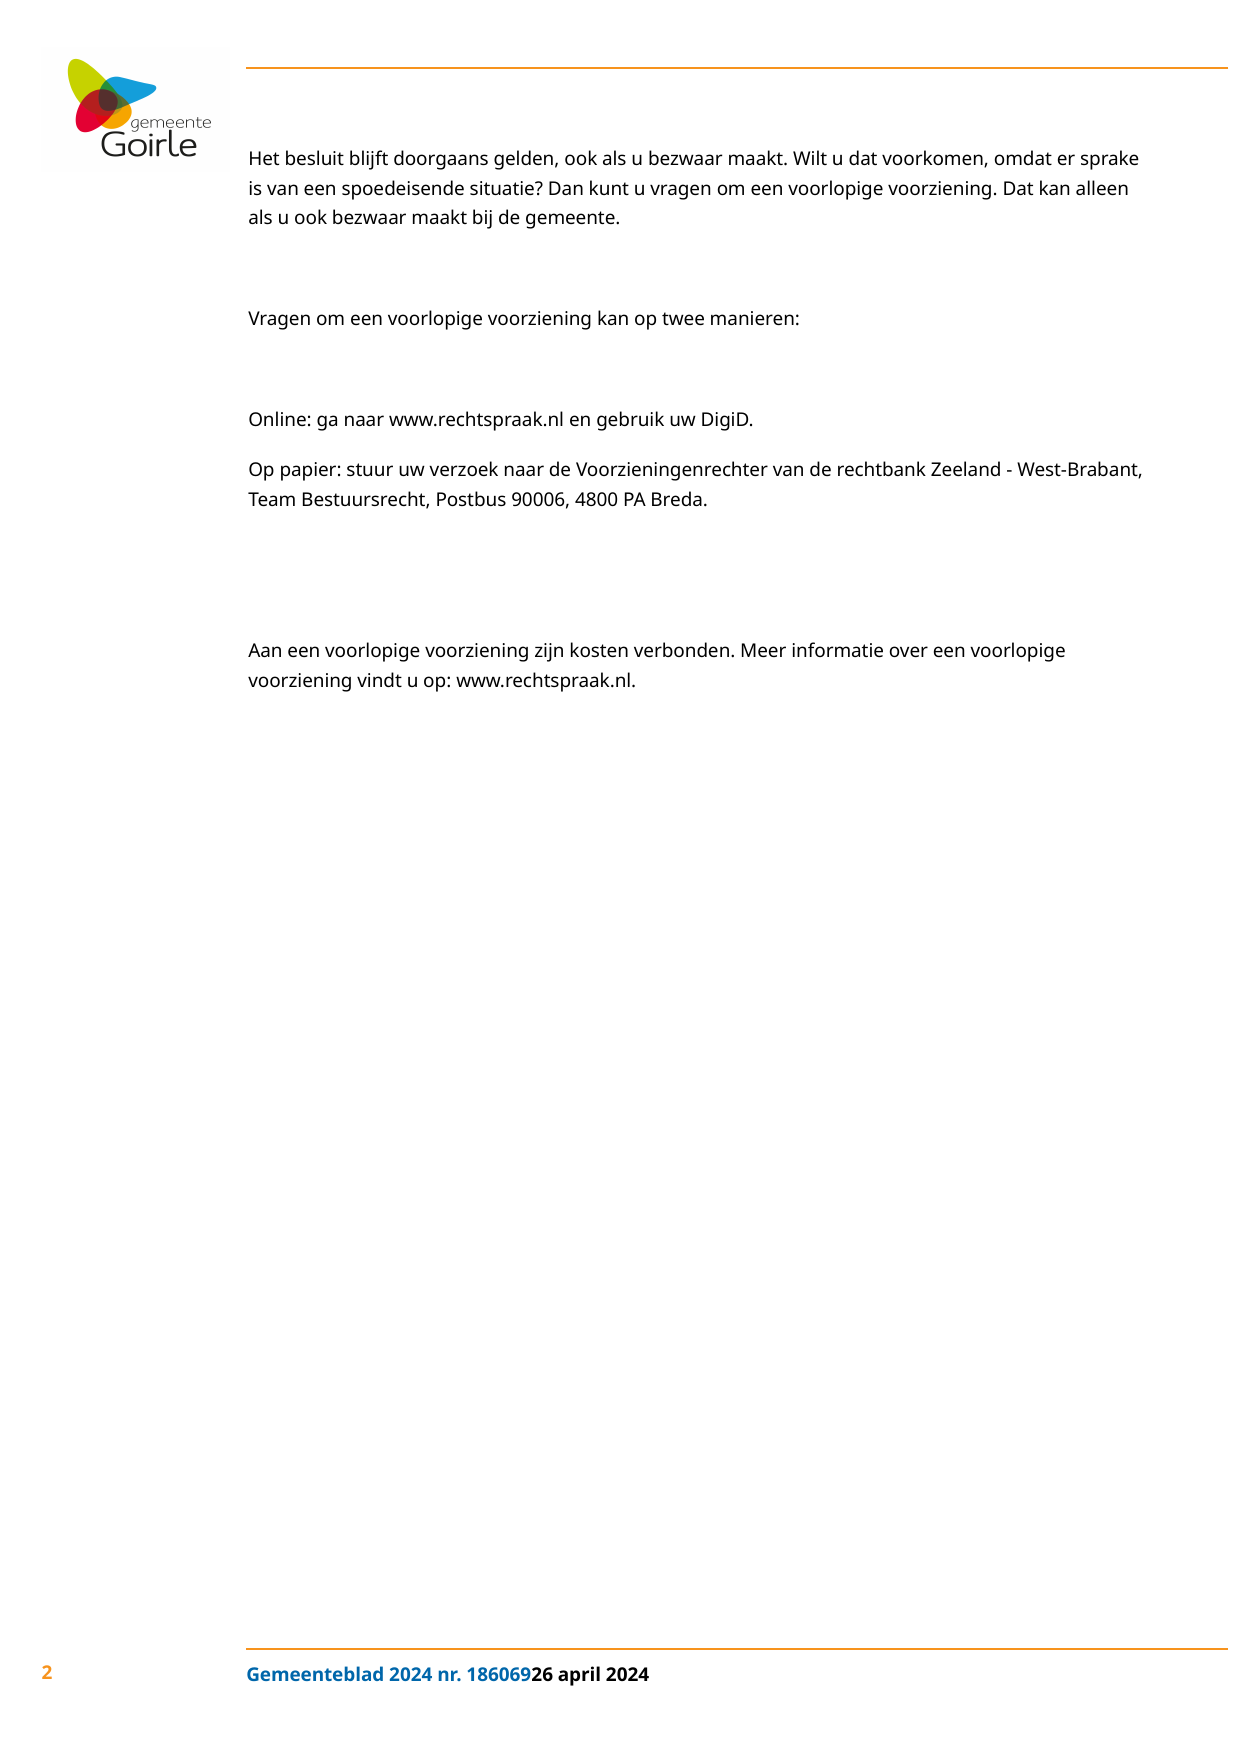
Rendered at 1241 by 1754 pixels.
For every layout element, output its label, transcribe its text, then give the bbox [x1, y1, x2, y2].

picture [41, 47, 231, 172]
text Het besluit blijft doorgaans gelden, ook als u bezwaar maakt. Wilt u dat voorkomen, omdat er sprake is van een spoedeisende situatie? Dan kunt u vragen om een voorlopige voorziening. Dat kan alleen als u ook bezwaar maakt bij de gemeente. [248, 145, 1152, 230]
text Aan een voorlopige voorziening zijn kosten verbonden. Meer informatie over een voorlopige voorziening vindt u op: www.rechtspraak.nl. [248, 637, 1152, 693]
text Op papier: stuur uw verzoek naar de Voorzieningenrechter van de rechtbank Zeeland - West-Brabant, Team Bestuursrecht, Postbus 90006, 4800 PA Breda. [248, 456, 1152, 512]
text Online: ga naar www.rechtspraak.nl en gebruik uw DigiD. [248, 406, 1152, 432]
text Vragen om een voorlopige voorziening kan op twee manieren: [248, 305, 1152, 331]
